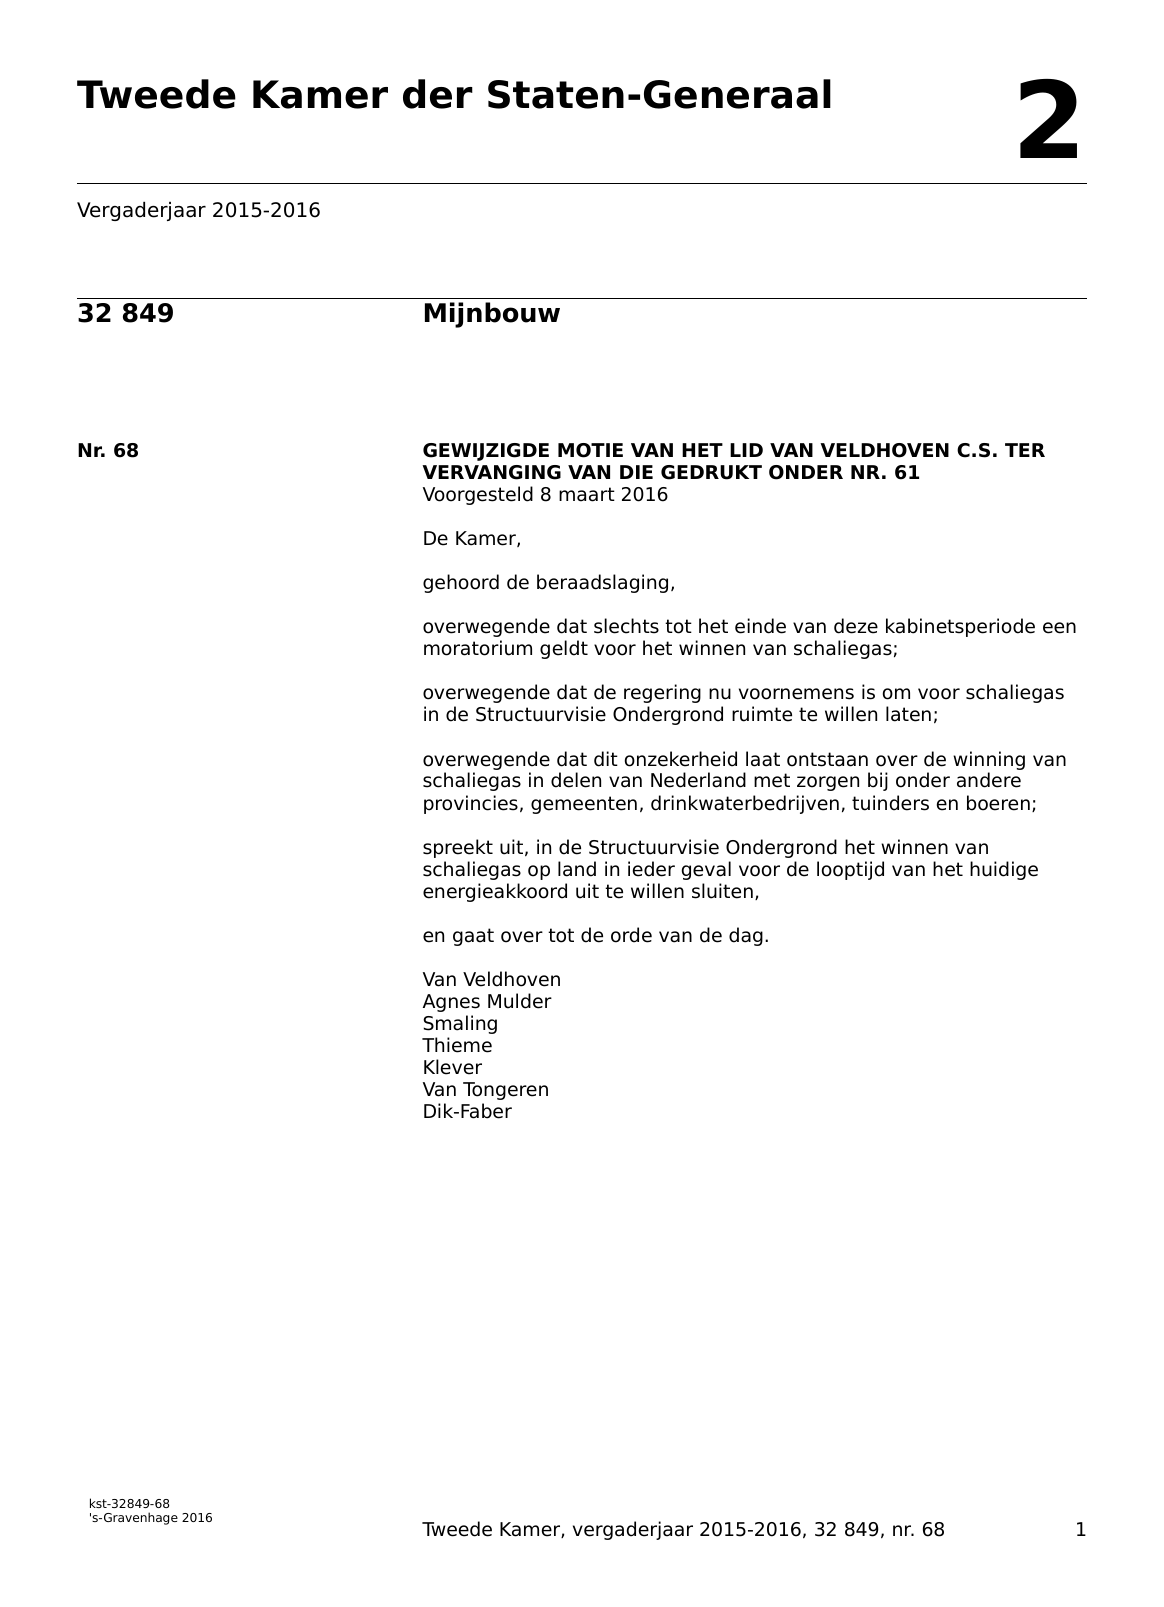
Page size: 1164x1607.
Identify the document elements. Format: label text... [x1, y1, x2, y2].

subtitle 32 849 Mijnbouw [77, 299, 1087, 329]
text overwegende dat slechts tot het einde van deze kabinetsperiode een moratorium geldt voor het winnen van schaliegas; [422, 616, 1087, 660]
text Thieme [422, 1035, 1087, 1057]
subtitle Nr. 68 GEWIJZIGDE MOTIE VAN HET LID VAN VELDHOVEN C.S. TER VERVANGING VAN DIE GEDRUKT ONDER NR. 61 [77, 440, 1087, 484]
table_header 2 [886, 59, 1087, 183]
text Smaling [422, 1013, 1087, 1035]
text overwegende dat de regering nu voornemens is om voor schaliegas in de Structuurvisie Ondergrond ruimte te willen laten; [422, 682, 1087, 726]
text 's-Gravenhage 2016 [88, 1511, 323, 1525]
table_cell Vergaderjaar 2015-2016 [77, 184, 1087, 298]
text Dik-Faber [422, 1101, 1087, 1123]
text spreekt uit, in de Structuurvisie Ondergrond het winnen van schaliegas op land in ieder geval voor de looptijd van het huidige energieakkoord uit te willen sluiten, [422, 837, 1087, 902]
text Voorgesteld 8 maart 2016 [422, 484, 1087, 506]
text Van Veldhoven [422, 969, 1087, 991]
text Klever [422, 1057, 1087, 1079]
text gehoord de beraadslaging, [422, 572, 1087, 594]
text Van Tongeren [422, 1079, 1087, 1101]
text De Kamer, [422, 528, 1087, 550]
table_header Tweede Kamer der Staten-Generaal [77, 59, 886, 183]
text overwegende dat dit onzekerheid laat ontstaan over de winning van schaliegas in delen van Nederland met zorgen bij onder andere provincies, gemeenten, drinkwaterbedrijven, tuinders en boeren; [422, 748, 1087, 814]
text kst-32849-68 [88, 1497, 323, 1511]
text Agnes Mulder [422, 991, 1087, 1013]
text en gaat over tot de orde van de dag. [422, 925, 1087, 947]
